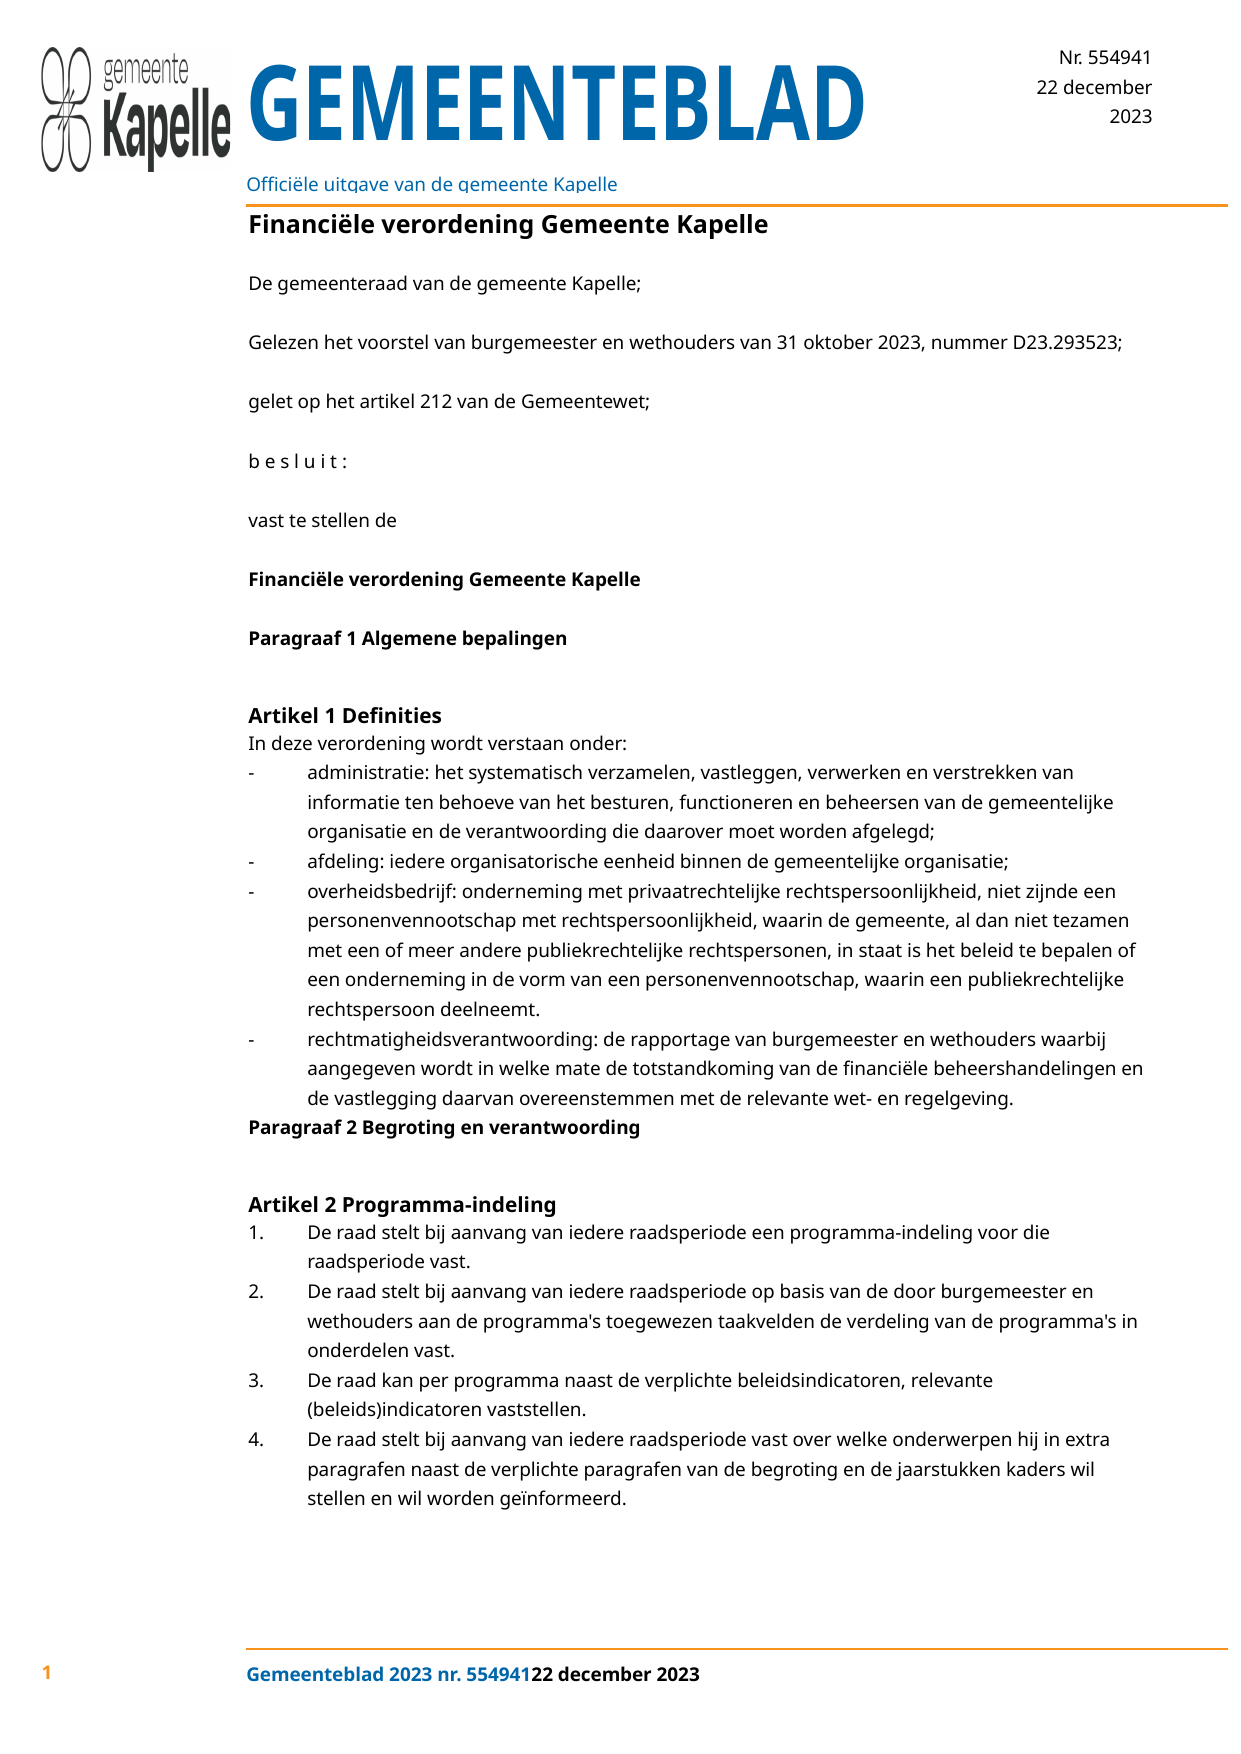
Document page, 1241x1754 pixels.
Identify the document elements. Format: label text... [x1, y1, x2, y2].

text Paragraaf 2 Begroting en verantwoording [248, 1114, 1152, 1140]
text Paragraaf 1 Algemene bepalingen [248, 625, 1152, 651]
text Financiële verordening Gemeente Kapelle [248, 566, 1152, 592]
text De gemeenteraad van de gemeente Kapelle; [248, 270, 1152, 296]
text In deze verordening wordt verstaan onder: [248, 730, 1152, 756]
text vast te stellen de [248, 507, 1152, 533]
list rechtmatigheidsverantwoording: de rapportage van burgemeester en wethouders waarbij aangegeven wordt in welke mate de totstandkoming van de financiële beheershandelingen en de vastlegging daarvan overeenstemmen met de relevante wet- en regelgeving. [248, 1026, 1152, 1111]
text Artikel 1 Definities [248, 701, 1152, 730]
text gelet op het artikel 212 van de Gemeentewet; [248, 389, 1152, 414]
list administratie: het systematisch verzamelen, vastleggen, verwerken en verstrekken van informatie ten behoeve van het besturen, functioneren en beheersen van de gemeentelijke organisatie en de verantwoording die daarover moet worden afgelegd; [248, 759, 1152, 844]
text Gelezen het voorstel van burgemeester en wethouders van 31 oktober 2023, nummer D23.293523; [248, 329, 1152, 355]
list overheidsbedrijf: onderneming met privaatrechtelijke rechtspersoonlijkheid, niet zijnde een personenvennootschap met rechtspersoonlijkheid, waarin de gemeente, al dan niet tezamen met een of meer andere publiekrechtelijke rechtspersonen, in staat is het beleid te bepalen of een onderneming in de vorm van een personenvennootschap, waarin een publiekrechtelijke rechtspersoon deelneemt. [248, 878, 1152, 1022]
list De raad stelt bij aanvang van iedere raadsperiode een programma-indeling voor die raadsperiode vast. [248, 1219, 1152, 1274]
text b e s l u i t : [248, 448, 1152, 473]
list De raad stelt bij aanvang van iedere raadsperiode op basis van de door burgemeester en wethouders aan de programma's toegewezen taakvelden de verdeling van de programma's in onderdelen vast. [248, 1278, 1152, 1363]
list De raad stelt bij aanvang van iedere raadsperiode vast over welke onderwerpen hij in extra paragrafen naast de verplichte paragrafen van de begroting en de jaarstukken kaders wil stellen en wil worden geïnformeerd. [248, 1426, 1152, 1511]
text Artikel 2 Programma-indeling [248, 1191, 1152, 1219]
picture [41, 47, 231, 172]
text Financiële verordening Gemeente Kapelle [248, 207, 1152, 241]
list afdeling: iedere organisatorische eenheid binnen de gemeentelijke organisatie; [248, 848, 1152, 874]
list De raad kan per programma naast de verplichte beleidsindicatoren, relevante (beleids)indicatoren vaststellen. [248, 1367, 1152, 1422]
